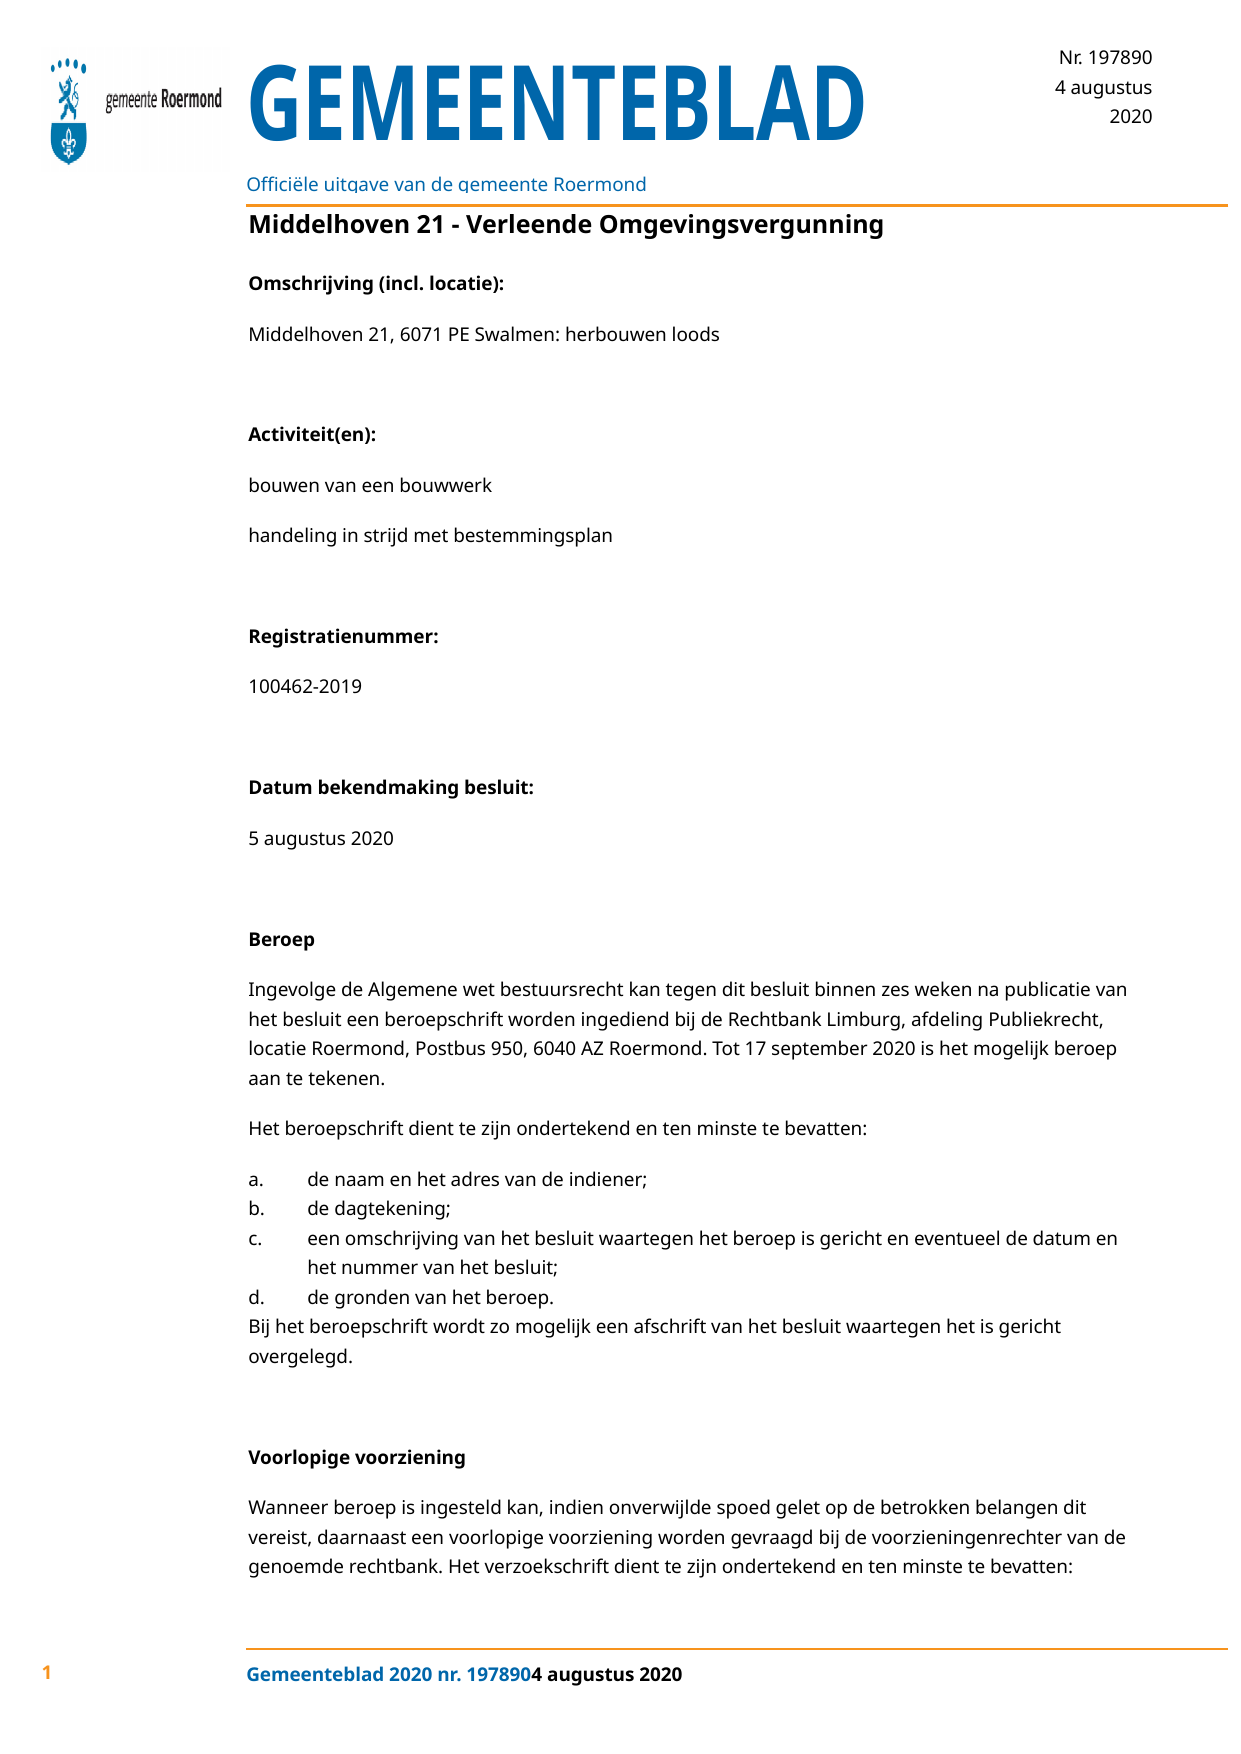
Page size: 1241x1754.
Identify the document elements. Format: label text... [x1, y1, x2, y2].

text Omschrijving (incl. locatie): [248, 270, 1152, 296]
text Middelhoven 21, 6071 PE Swalmen: herbouwen loods [248, 321, 1152, 346]
list een omschrijving van het besluit waartegen het beroep is gericht en eventueel de datum en het nummer van het besluit; [248, 1225, 1152, 1280]
text Ingevolge de Algemene wet bestuursrecht kan tegen dit besluit binnen zes weken na publicatie van het besluit een beroepschrift worden ingediend bij de Rechtbank Limburg, afdeling Publiekrecht, locatie Roermond, Postbus 950, 6040 AZ Roermond. Tot 17 september 2020 is het mogelijk beroep aan te tekenen. [248, 976, 1152, 1091]
text Registratienummer: [248, 623, 1152, 649]
text Bij het beroepschrift wordt zo mogelijk een afschrift van het besluit waartegen het is gericht overgelegd. [248, 1314, 1152, 1369]
list de naam en het adres van de indiener; [248, 1166, 1152, 1191]
text Datum bekendmaking besluit: [248, 774, 1152, 800]
text Het beroepschrift dient te zijn ondertekend en ten minste te bevatten: [248, 1115, 1152, 1141]
picture [41, 47, 231, 172]
text Middelhoven 21 - Verleende Omgevingsvergunning [248, 207, 1152, 241]
text handeling in strijd met bestemmingsplan [248, 522, 1152, 548]
text Activiteit(en): [248, 422, 1152, 447]
text Beroep [248, 926, 1152, 951]
text 5 augustus 2020 [248, 825, 1152, 851]
text Wanneer beroep is ingesteld kan, indien onverwijlde spoed gelet op de betrokken belangen dit vereist, daarnaast een voorlopige voorziening worden gevraagd bij de voorzieningenrechter van de genoemde rechtbank. Het verzoekschrift dient te zijn ondertekend en ten minste te bevatten: [248, 1494, 1152, 1579]
list de dagtekening; [248, 1195, 1152, 1221]
list de gronden van het beroep. [248, 1284, 1152, 1310]
text 100462-2019 [248, 674, 1152, 699]
text bouwen van een bouwwerk [248, 472, 1152, 498]
text Voorlopige voorziening [248, 1444, 1152, 1470]
